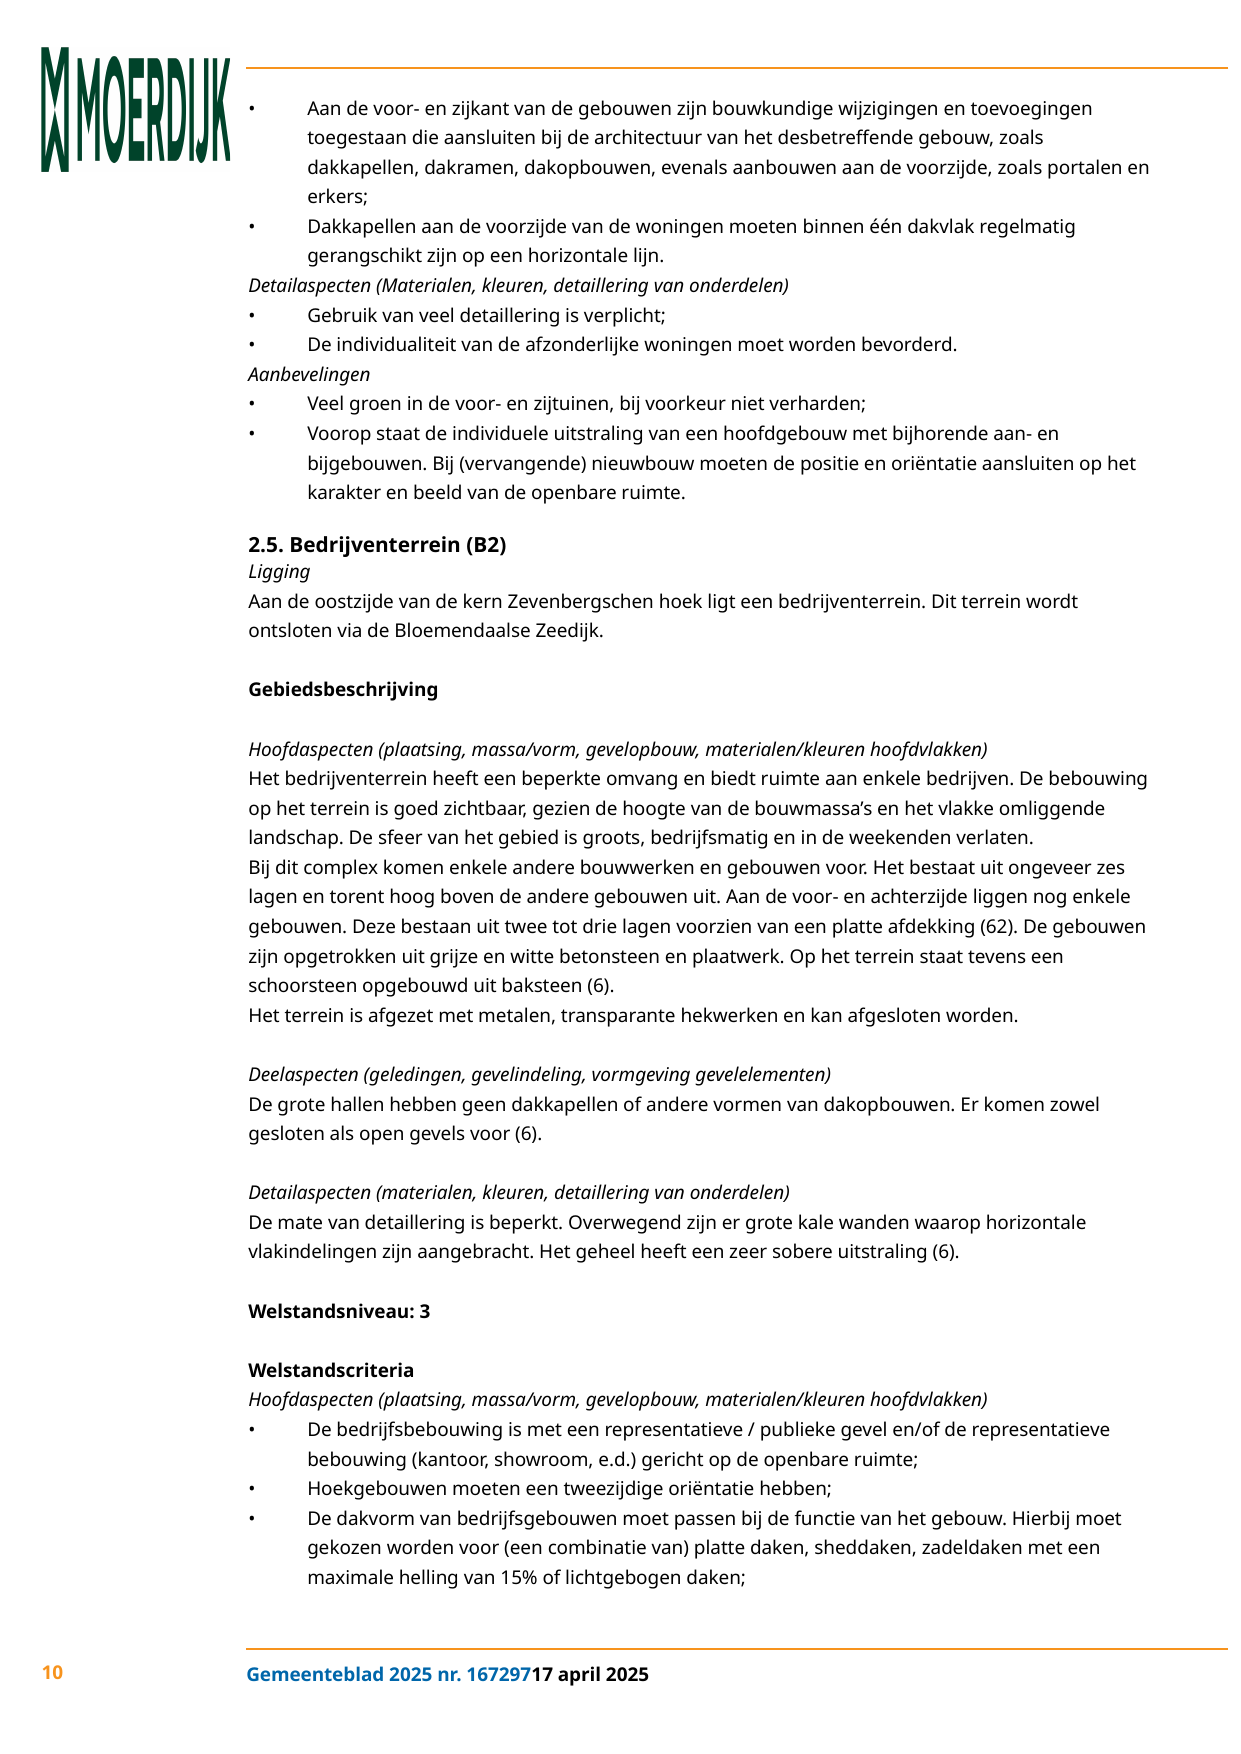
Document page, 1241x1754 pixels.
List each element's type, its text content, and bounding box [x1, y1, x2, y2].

text Deelaspecten (geledingen, gevelindeling, vormgeving gevelelementen) [248, 1061, 1152, 1087]
list Hoekgebouwen moeten een tweezijdige oriëntatie hebben; [248, 1475, 1152, 1501]
text Detailaspecten (materialen, kleuren, detaillering van onderdelen) [248, 1179, 1152, 1205]
text Hoofdaspecten (plaatsing, massa/vorm, gevelopbouw, materialen/kleuren hoofdvlakken) [248, 736, 1152, 761]
text Aan de oostzijde van de kern Zevenbergschen hoek ligt een bedrijventerrein. Dit terrein wordt ontsloten via de Bloemendaalse Zeedijk. [248, 588, 1152, 643]
text Gebiedsbeschrijving [248, 677, 1152, 702]
list Veel groen in de voor- en zijtuinen, bij voorkeur niet verharden; [248, 391, 1152, 416]
text Het bedrijventerrein heeft een beperkte omvang en biedt ruimte aan enkele bedrijven. De bebouwing op het terrein is goed zichtbaar, gezien de hoogte van de bouwmassa’s en het vlakke omliggende landschap. De sfeer van het gebied is groots, bedrijfsmatig en in de weekenden verlaten. [248, 765, 1152, 850]
text Welstandsniveau: 3 [248, 1298, 1152, 1323]
list Voorop staat de individuele uitstraling van een hoofdgebouw met bijhorende aan- en bijgebouwen. Bij (vervangende) nieuwbouw moeten de positie en oriëntatie aansluiten op het karakter en beeld van de openbare ruimte. [248, 420, 1152, 505]
text De grote hallen hebben geen dakkapellen of andere vormen van dakopbouwen. Er komen zowel gesloten als open gevels voor (6). [248, 1091, 1152, 1146]
text Bij dit complex komen enkele andere bouwwerken en gebouwen voor. Het bestaat uit ongeveer zes lagen en torent hoog boven de andere gebouwen uit. Aan de voor- en achterzijde liggen nog enkele gebouwen. Deze bestaan uit twee tot drie lagen voorzien van een platte afdekking (62). De gebouwen zijn opgetrokken uit grijze en witte betonsteen en plaatwerk. Op het terrein staat tevens een schoorsteen opgebouwd uit baksteen (6). [248, 854, 1152, 998]
text Detailaspecten (Materialen, kleuren, detaillering van onderdelen) [248, 272, 1152, 298]
text Hoofdaspecten (plaatsing, massa/vorm, gevelopbouw, materialen/kleuren hoofdvlakken) [248, 1387, 1152, 1412]
text Ligging [248, 558, 1152, 584]
list De bedrijfsbebouwing is met een representatieve / publieke gevel en/of de representatieve bebouwing (kantoor, showroom, e.d.) gericht op de openbare ruimte; [248, 1416, 1152, 1471]
text Aanbevelingen [248, 361, 1152, 387]
text Het terrein is afgezet met metalen, transparante hekwerken en kan afgesloten worden. [248, 1002, 1152, 1028]
picture [41, 47, 231, 172]
text Welstandscriteria [248, 1357, 1152, 1383]
list De dakvorm van bedrijfsgebouwen moet passen bij de functie van het gebouw. Hierbij moet gekozen worden voor (een combinatie van) platte daken, sheddaken, zadeldaken met een maximale helling van 15% of lichtgebogen daken; [248, 1505, 1152, 1590]
list De individualiteit van de afzonderlijke woningen moet worden bevorderd. [248, 331, 1152, 357]
list Dakkapellen aan de voorzijde van de woningen moeten binnen één dakvlak regelmatig gerangschikt zijn op een horizontale lijn. [248, 213, 1152, 268]
text De mate van detaillering is beperkt. Overwegend zijn er grote kale wanden waarop horizontale vlakindelingen zijn aangebracht. Het geheel heeft een zeer sobere uitstraling (6). [248, 1209, 1152, 1264]
list Gebruik van veel detaillering is verplicht; [248, 302, 1152, 328]
text 2.5. Bedrijventerrein (B2) [248, 530, 1152, 558]
list Aan de voor- en zijkant van de gebouwen zijn bouwkundige wijzigingen en toevoegingen toegestaan die aansluiten bij de architectuur van het desbetreffende gebouw, zoals dakkapellen, dakramen, dakopbouwen, evenals aanbouwen aan de voorzijde, zoals portalen en erkers; [248, 95, 1152, 209]
